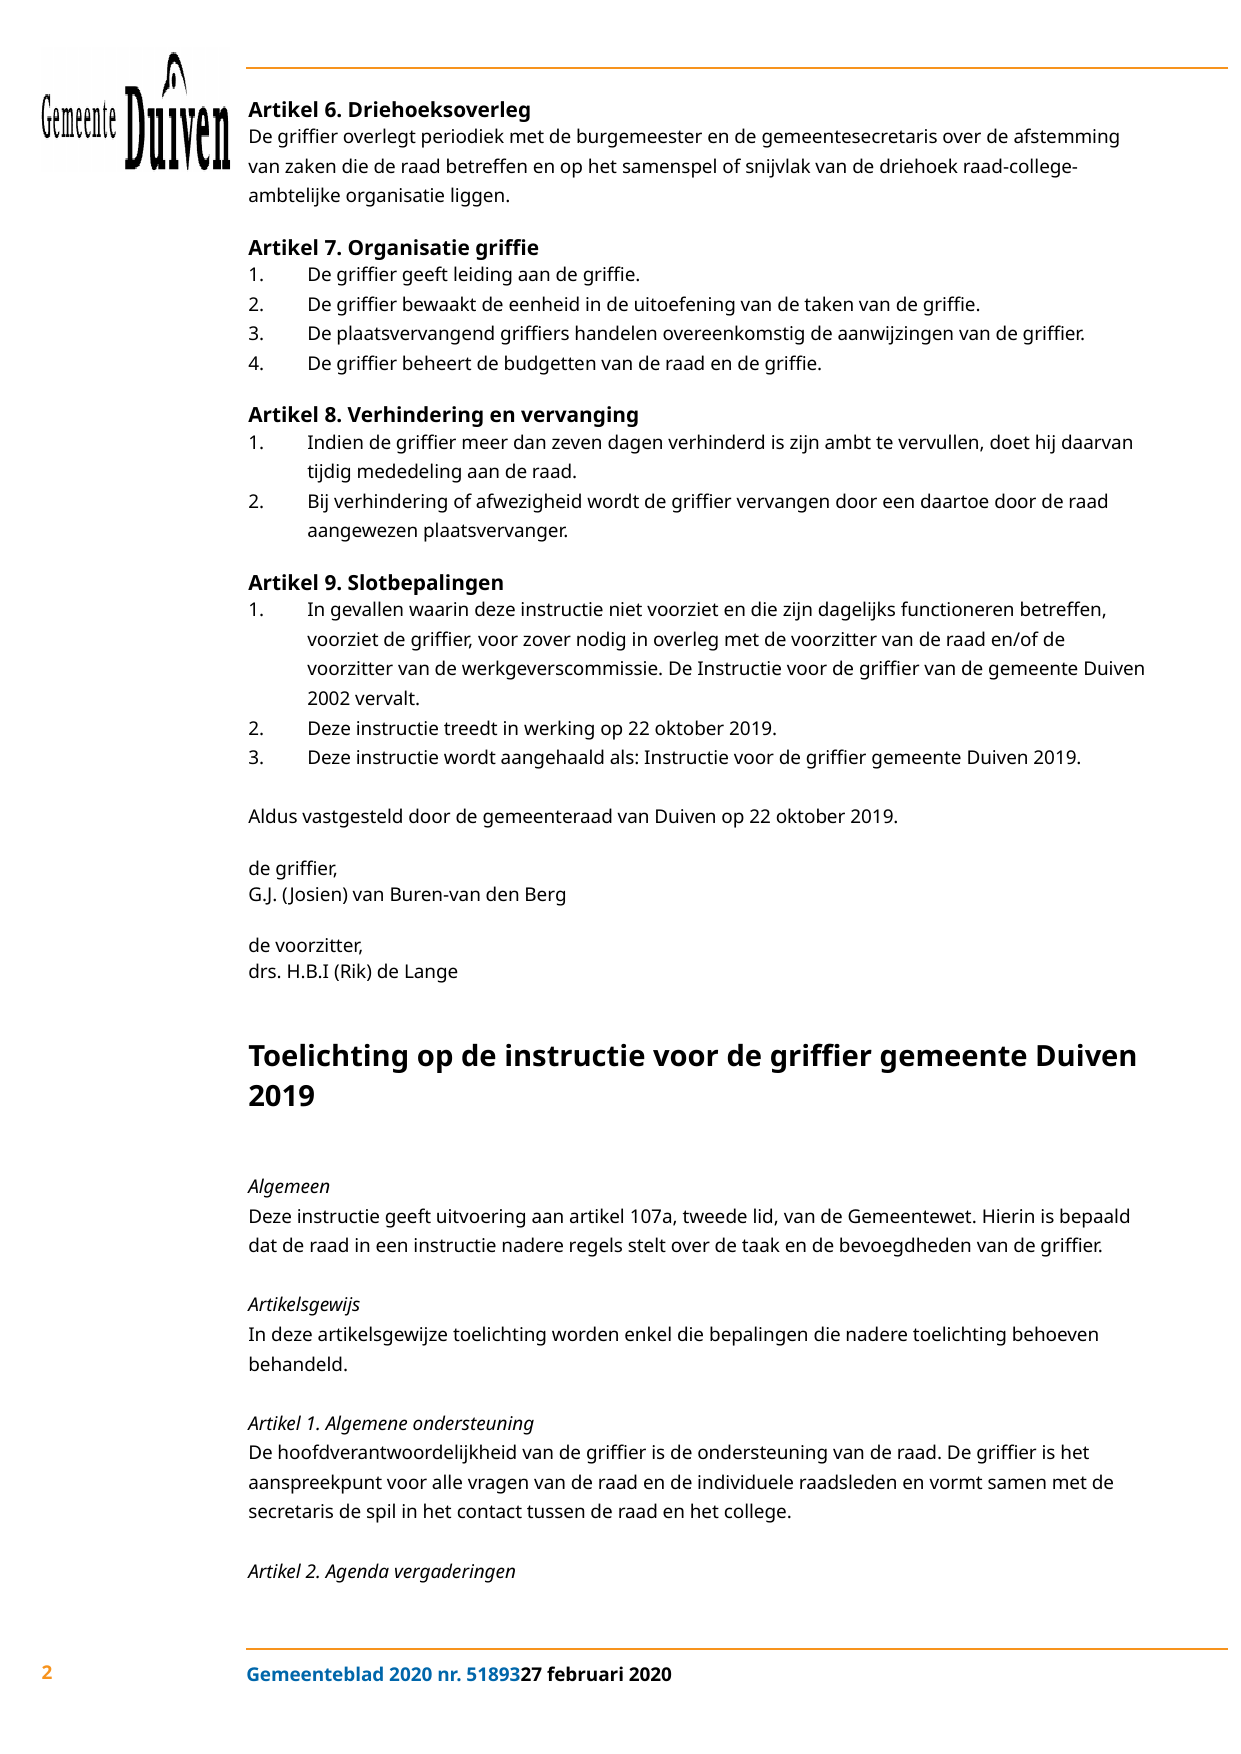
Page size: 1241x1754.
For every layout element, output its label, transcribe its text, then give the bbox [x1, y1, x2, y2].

text Algemeen [248, 1173, 1152, 1199]
text Aldus vastgesteld door de gemeenteraad van Duiven op 22 oktober 2019. [248, 803, 1152, 829]
list De griffier beheert de budgetten van de raad en de griffie. [248, 350, 1152, 376]
text Artikel 6. Driehoeksoverleg [248, 95, 1152, 123]
text Artikel 9. Slotbepalingen [248, 568, 1152, 596]
list De griffier bewaakt de eenheid in de uitoefening van de taken van de griffie. [248, 291, 1152, 317]
text In deze artikelsgewijze toelichting worden enkel die bepalingen die nadere toelichting behoeven behandeld. [248, 1321, 1152, 1376]
text Artikel 2. Agenda vergaderingen [248, 1558, 1152, 1583]
picture [41, 47, 231, 172]
list Indien de griffier meer dan zeven dagen verhinderd is zijn ambt te vervullen, doet hij daarvan tijdig mededeling aan de raad. [248, 429, 1152, 484]
list Deze instructie wordt aangehaald als: Instructie voor de griffier gemeente Duiven 2019. [248, 744, 1152, 770]
text Artikel 8. Verhindering en vervanging [248, 400, 1152, 429]
list Bij verhindering of afwezigheid wordt de griffier vervangen door een daartoe door de raad aangewezen plaatsvervanger. [248, 488, 1152, 543]
list In gevallen waarin deze instructie niet voorziet en die zijn dagelijks functioneren betreffen, voorziet de griffier, voor zover nodig in overleg met de voorzitter van de raad en/of de voorzitter van de werkgeverscommissie. De Instructie voor de griffier van de gemeente Duiven 2002 vervalt. [248, 596, 1152, 711]
text Deze instructie geeft uitvoering aan artikel 107a, tweede lid, van de Gemeentewet. Hierin is bepaald dat de raad in een instructie nadere regels stelt over de taak en de bevoegdheden van de griffier. [248, 1203, 1152, 1258]
list De plaatsvervangend griffiers handelen overeenkomstig de aanwijzingen van de griffier. [248, 320, 1152, 346]
text De hoofdverantwoordelijkheid van de griffier is de ondersteuning van de raad. De griffier is het aanspreekpunt voor alle vragen van de raad en de individuele raadsleden en vormt samen met de secretaris de spil in het contact tussen de raad en het college. [248, 1439, 1152, 1524]
list De griffier geeft leiding aan de griffie. [248, 261, 1152, 287]
text Artikel 7. Organisatie griffie [248, 233, 1152, 261]
text Toelichting op de instructie voor de griffier gemeente Duiven 2019 [248, 1035, 1152, 1114]
text de griffier, [248, 855, 1152, 881]
text Artikel 1. Algemene ondersteuning [248, 1410, 1152, 1436]
text Artikelsgewijs [248, 1292, 1152, 1317]
text de voorzitter, [248, 932, 1152, 958]
list Deze instructie treedt in werking op 22 oktober 2019. [248, 715, 1152, 741]
text De griffier overlegt periodiek met de burgemeester en de gemeentesecretaris over de afstemming van zaken die de raad betreffen en op het samenspel of snijvlak van de driehoek raad-college-ambtelijke organisatie liggen. [248, 123, 1152, 208]
text drs. H.B.I (Rik) de Lange [248, 958, 1152, 984]
text ‎G.J. (Josien) van Buren-van den Berg ‎ [248, 881, 1152, 906]
